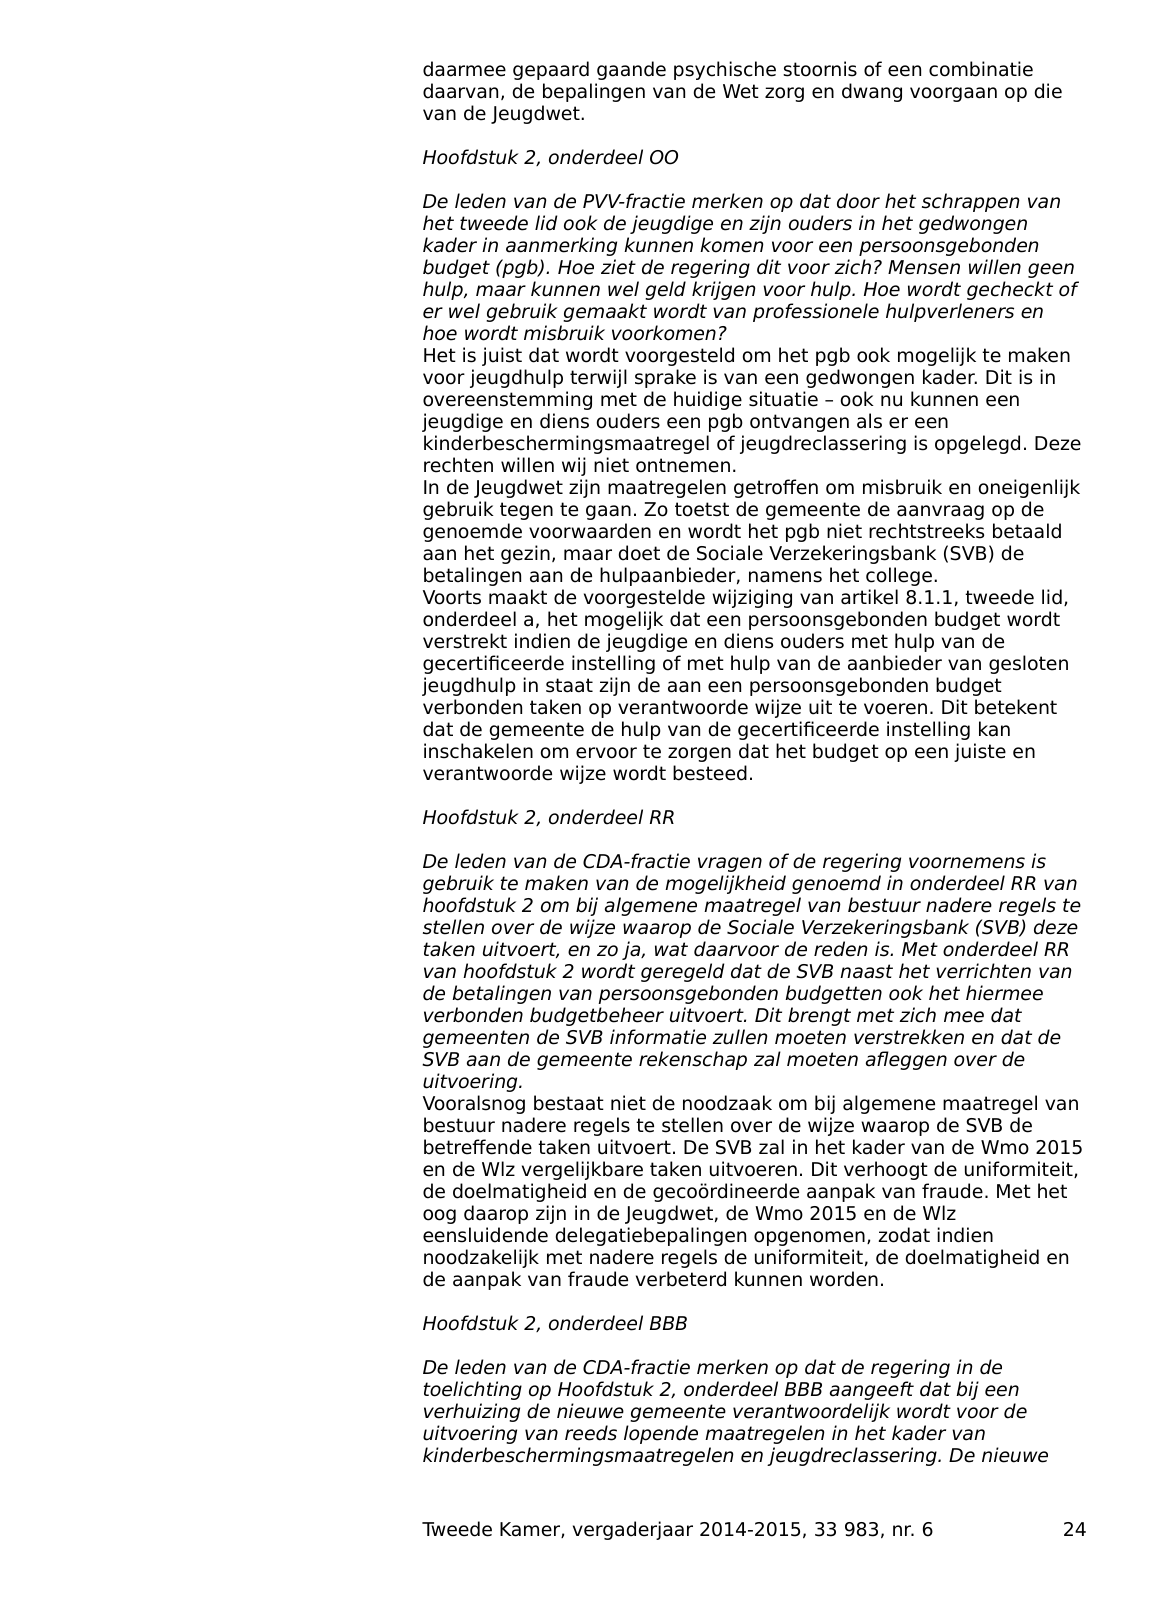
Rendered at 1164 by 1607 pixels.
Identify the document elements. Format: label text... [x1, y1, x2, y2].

text De leden van de CDA-fractie vragen of de regering voornemens is gebruik te maken van de mogelijkheid genoemd in onderdeel RR van hoofdstuk 2 om bij algemene maatregel van bestuur nadere regels te stellen over de wijze waarop de Sociale Verzekeringsbank (SVB) deze taken uitvoert, en zo ja, wat daarvoor de reden is. Met onderdeel RR van hoofdstuk 2 wordt geregeld dat de SVB naast het verrichten van de betalingen van persoonsgebonden budgetten ook het hiermee verbonden budgetbeheer uitvoert. Dit brengt met zich mee dat gemeenten de SVB informatie zullen moeten verstrekken en dat de SVB aan de gemeente rekenschap zal moeten afleggen over de uitvoering. [422, 851, 1087, 1093]
text De leden van de CDA-fractie merken op dat de regering in de toelichting op Hoofdstuk 2, onderdeel BBB aangeeft dat bij een verhuizing de nieuwe gemeente verantwoordelijk wordt voor de uitvoering van reeds lopende maatregelen in het kader van kinderbeschermingsmaatregelen en jeugdreclassering. De nieuwe [422, 1357, 1087, 1467]
subtitle Hoofdstuk 2, onderdeel BBB [422, 1313, 1087, 1335]
subtitle Hoofdstuk 2, onderdeel OO [422, 147, 1087, 169]
text daarmee gepaard gaande psychische stoornis of een combinatie daarvan, de bepalingen van de Wet zorg en dwang voorgaan op die van de Jeugdwet. [422, 59, 1087, 125]
text Vooralsnog bestaat niet de noodzaak om bij algemene maatregel van bestuur nadere regels te stellen over de wijze waarop de SVB de betreffende taken uitvoert. De SVB zal in het kader van de Wmo 2015 en de Wlz vergelijkbare taken uitvoeren. Dit verhoogt de uniformiteit, de doelmatigheid en de gecoördineerde aanpak van fraude. Met het oog daarop zijn in de Jeugdwet, de Wmo 2015 en de Wlz eensluidende delegatiebepalingen opgenomen, zodat indien noodzakelijk met nadere regels de uniformiteit, de doelmatigheid en de aanpak van fraude verbeterd kunnen worden. [422, 1093, 1087, 1291]
text In de Jeugdwet zijn maatregelen getroffen om misbruik en oneigenlijk gebruik tegen te gaan. Zo toetst de gemeente de aanvraag op de genoemde voorwaarden en wordt het pgb niet rechtstreeks betaald aan het gezin, maar doet de Sociale Verzekeringsbank (SVB) de betalingen aan de hulpaanbieder, namens het college. [422, 477, 1087, 587]
text Het is juist dat wordt voorgesteld om het pgb ook mogelijk te maken voor jeugdhulp terwijl sprake is van een gedwongen kader. Dit is in overeenstemming met de huidige situatie – ook nu kunnen een jeugdige en diens ouders een pgb ontvangen als er een kinderbeschermingsmaatregel of jeugdreclassering is opgelegd. Deze rechten willen wij niet ontnemen. [422, 345, 1087, 477]
subtitle Hoofdstuk 2, onderdeel RR [422, 807, 1087, 829]
text De leden van de PVV-fractie merken op dat door het schrappen van het tweede lid ook de jeugdige en zijn ouders in het gedwongen kader in aanmerking kunnen komen voor een persoonsgebonden budget (pgb). Hoe ziet de regering dit voor zich? Mensen willen geen hulp, maar kunnen wel geld krijgen voor hulp. Hoe wordt gecheckt of er wel gebruik gemaakt wordt van professionele hulpverleners en hoe wordt misbruik voorkomen? [422, 191, 1087, 345]
text Voorts maakt de voorgestelde wijziging van artikel 8.1.1, tweede lid, onderdeel a, het mogelijk dat een persoonsgebonden budget wordt verstrekt indien de jeugdige en diens ouders met hulp van de gecertificeerde instelling of met hulp van de aanbieder van gesloten jeugdhulp in staat zijn de aan een persoonsgebonden budget verbonden taken op verantwoorde wijze uit te voeren. Dit betekent dat de gemeente de hulp van de gecertificeerde instelling kan inschakelen om ervoor te zorgen dat het budget op een juiste en verantwoorde wijze wordt besteed. [422, 587, 1087, 785]
